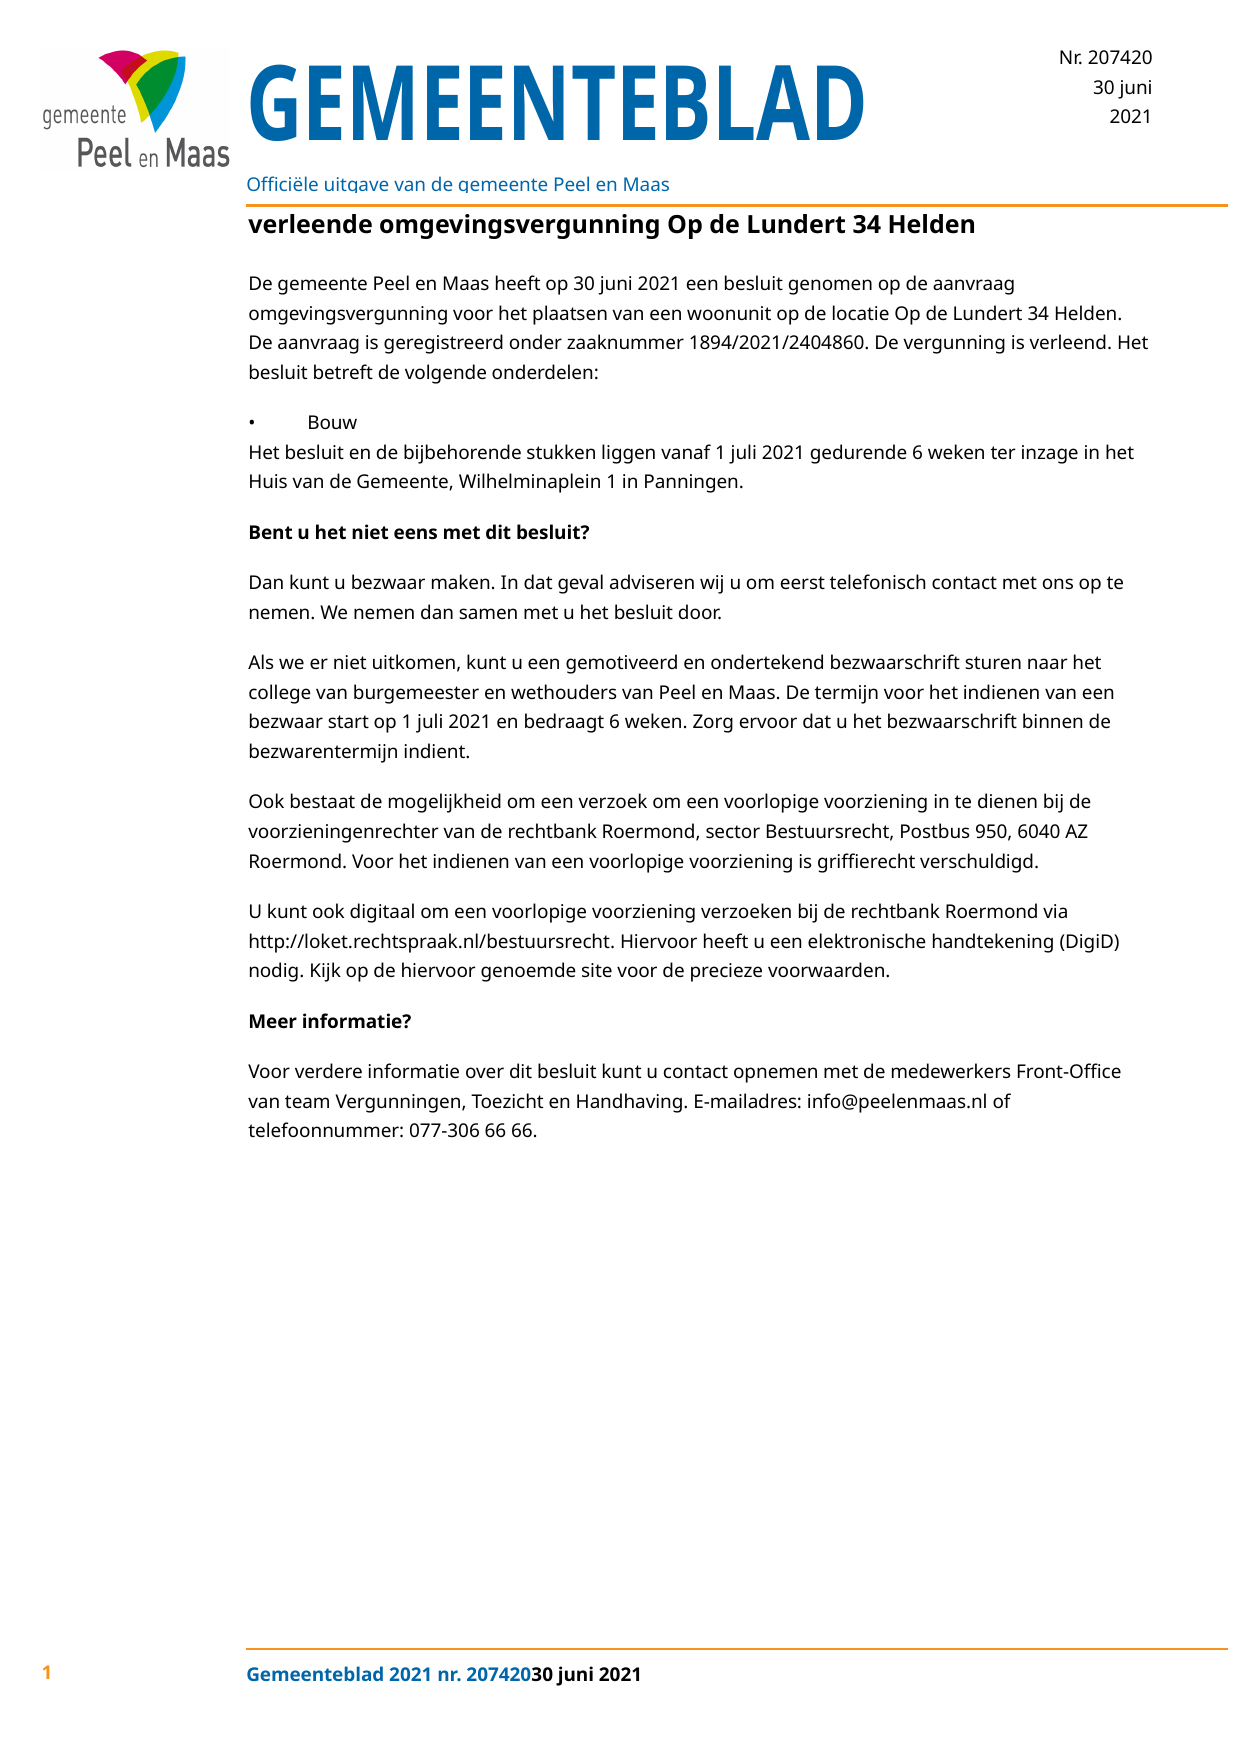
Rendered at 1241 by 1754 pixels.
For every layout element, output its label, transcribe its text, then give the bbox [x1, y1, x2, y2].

text Bent u het niet eens met dit besluit? [248, 519, 1152, 545]
text Ook bestaat de mogelijkheid om een verzoek om een voorlopige voorziening in te dienen bij de voorzieningenrechter van de rechtbank Roermond, sector Bestuursrecht, Postbus 950, 6040 AZ Roermond. Voor het indienen van een voorlopige voorziening is griffierecht verschuldigd. [248, 789, 1152, 873]
text Het besluit en de bijbehorende stukken liggen vanaf 1 juli 2021 gedurende 6 weken ter inzage in het Huis van de Gemeente, Wilhelminaplein 1 in Panningen. [248, 439, 1152, 494]
text De gemeente Peel en Maas heeft op 30 juni 2021 een besluit genomen op de aanvraag omgevingsvergunning voor het plaatsen van een woonunit op de locatie Op de Lundert 34 Helden. De aanvraag is geregistreerd onder zaaknummer 1894/2021/2404860. De vergunning is verleend. Het besluit betreft de volgende onderdelen: [248, 270, 1152, 385]
text Voor verdere informatie over dit besluit kunt u contact opnemen met de medewerkers Front-Office van team Vergunningen, Toezicht en Handhaving. E-mailadres: info@peelenmaas.nl of telefoonnummer: 077-306 66 66. [248, 1058, 1152, 1143]
text Dan kunt u bezwaar maken. In dat geval adviseren wij u om eerst telefonisch contact met ons op te nemen. We nemen dan samen met u het besluit door. [248, 569, 1152, 625]
list Bouw [248, 409, 1152, 435]
text U kunt ook digitaal om een voorlopige voorziening verzoeken bij de rechtbank Roermond via http://loket.rechtspraak.nl/bestuursrecht. Hiervoor heeft u een elektronische handtekening (DigiD) nodig. Kijk op de hiervoor genoemde site voor de precieze voorwaarden. [248, 898, 1152, 983]
text verleende omgevingsvergunning Op de Lundert 34 Helden [248, 207, 1152, 241]
picture [41, 47, 231, 172]
text Als we er niet uitkomen, kunt u een gemotiveerd en ondertekend bezwaarschrift sturen naar het college van burgemeester en wethouders van Peel en Maas. De termijn voor het indienen van een bezwaar start op 1 juli 2021 en bedraagt 6 weken. Zorg ervoor dat u het bezwaarschrift binnen de bezwarentermijn indient. [248, 649, 1152, 764]
text Meer informatie? [248, 1008, 1152, 1033]
